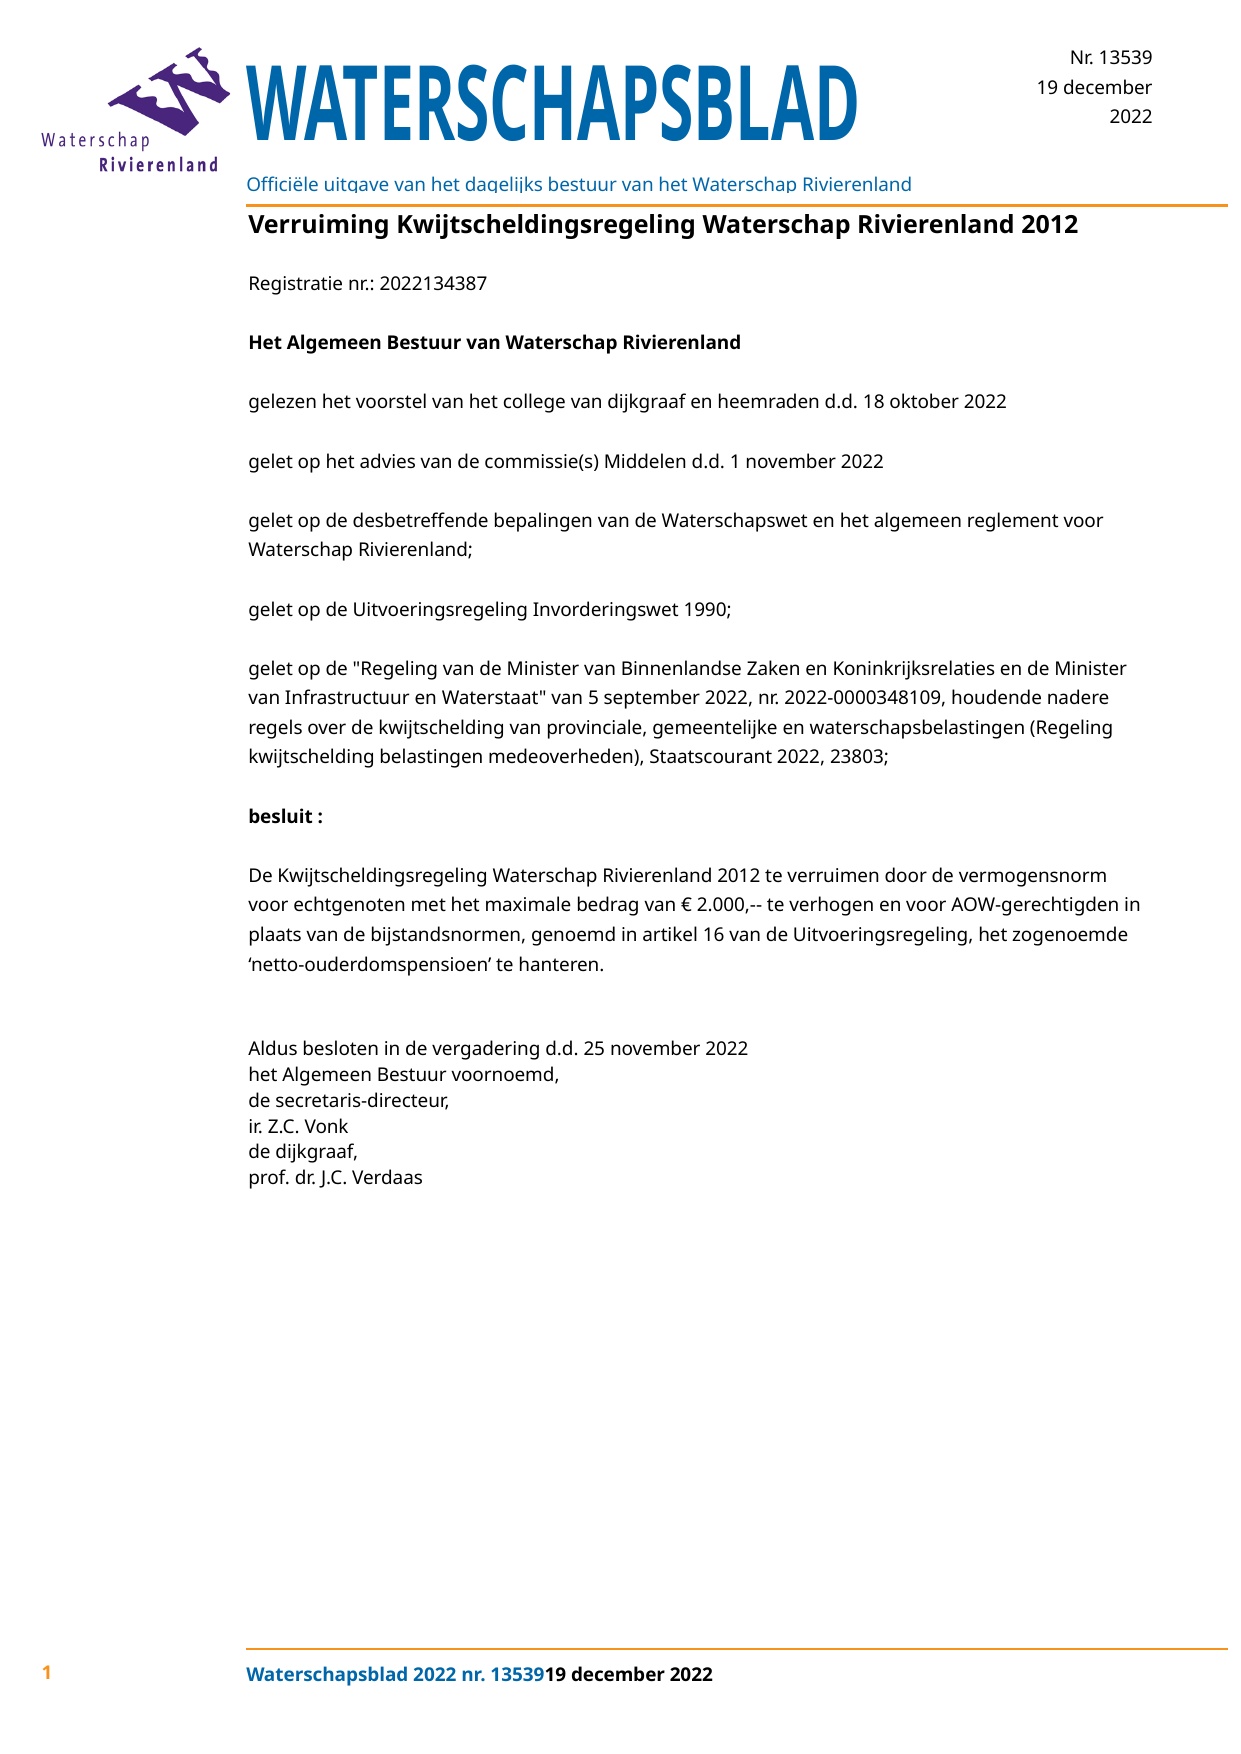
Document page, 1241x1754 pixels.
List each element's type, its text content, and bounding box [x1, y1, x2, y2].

text gelet op de desbetreffende bepalingen van de Waterschapswet en het algemeen reglement voor Waterschap Rivierenland; [248, 507, 1152, 562]
text het Algemeen Bestuur voornoemd, [248, 1061, 1152, 1087]
text gelet op de Uitvoeringsregeling Invorderingswet 1990; [248, 596, 1152, 621]
text gelet op de "Regeling van de Minister van Binnenlandse Zaken en Koninkrijksrelaties en de Minister van Infrastructuur en Waterstaat" van 5 september 2022, nr. 2022-0000348109, houdende nadere regels over de kwijtschelding van provinciale, gemeentelijke en waterschapsbelastingen (Regeling kwijtschelding belastingen medeoverheden), Staatscourant 2022, 23803; [248, 655, 1152, 769]
text Verruiming Kwijtscheldingsregeling Waterschap Rivierenland 2012 [248, 207, 1152, 241]
text De Kwijtscheldingsregeling Waterschap Rivierenland 2012 te verruimen door de vermogensnorm voor echtgenoten met het maximale bedrag van € 2.000,-- te verhogen en voor AOW-gerechtigden in plaats van de bijstandsnormen, genoemd in artikel 16 van de Uitvoeringsregeling, het zogenoemde ‘netto-ouderdomspensioen’ te hanteren. [248, 862, 1152, 976]
text de secretaris-directeur, [248, 1087, 1152, 1113]
text Registratie nr.: 2022134387 [248, 270, 1152, 296]
text gelet op het advies van de commissie(s) Middelen d.d. 1 november 2022 [248, 448, 1152, 473]
text Het Algemeen Bestuur van Waterschap Rivierenland [248, 329, 1152, 355]
text ir. Z.C. Vonk [248, 1113, 1152, 1138]
text de dijkgraaf, [248, 1138, 1152, 1164]
text prof. dr. J.C. Verdaas [248, 1164, 1152, 1190]
text Aldus besloten in de vergadering d.d. 25 november 2022 [248, 1036, 1152, 1061]
picture [41, 47, 231, 172]
text gelezen het voorstel van het college van dijkgraaf en heemraden d.d. 18 oktober 2022 [248, 389, 1152, 414]
text besluit : [248, 803, 1152, 828]
